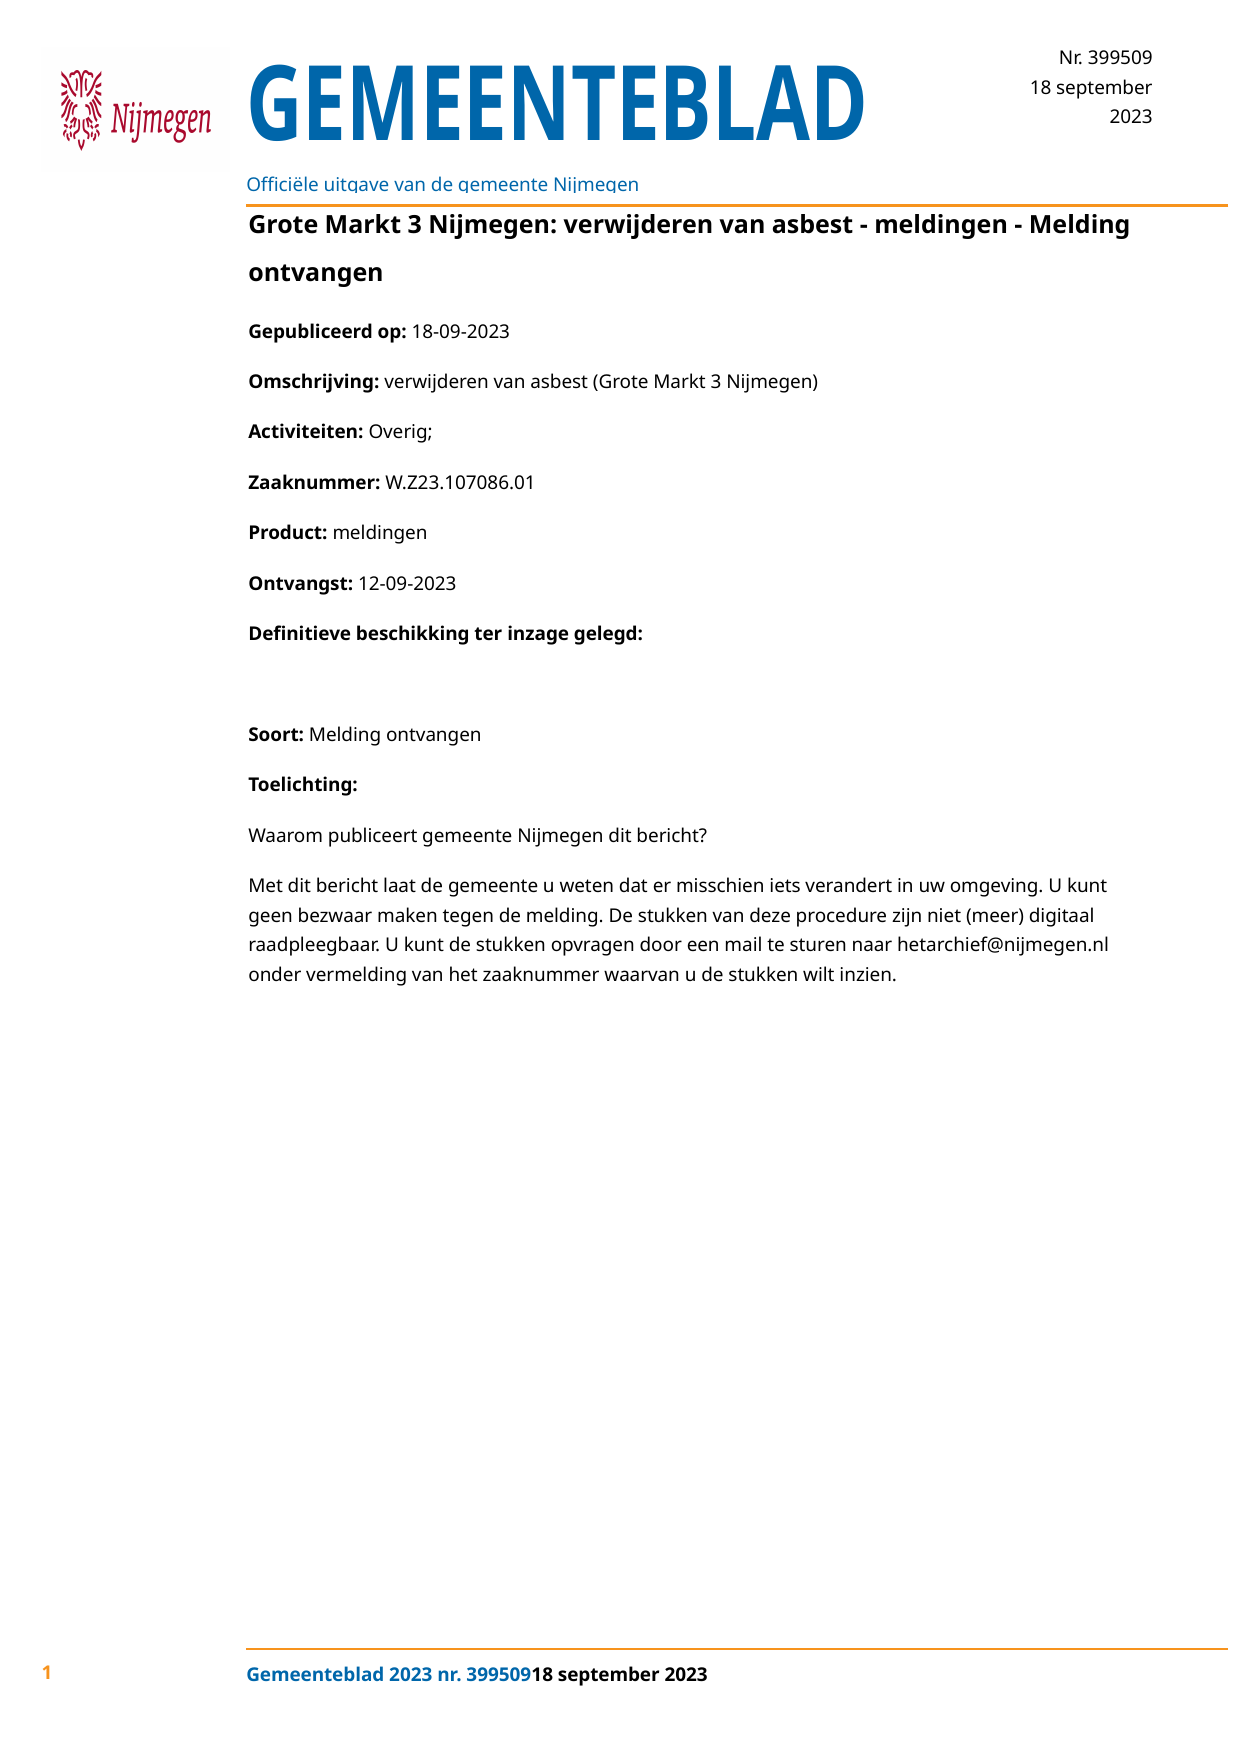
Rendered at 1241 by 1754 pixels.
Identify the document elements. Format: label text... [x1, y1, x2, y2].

text Ontvangst: 12-09-2023 [248, 570, 1152, 596]
text Product: meldingen [248, 519, 1152, 545]
picture [41, 47, 231, 172]
text Definitieve beschikking ter inzage gelegd: [248, 620, 1152, 646]
text Activiteiten: Overig; [248, 419, 1152, 444]
text Toelichting: [248, 772, 1152, 797]
text Waarom publiceert gemeente Nijmegen dit bericht? [248, 822, 1152, 848]
text Omschrijving: verwijderen van asbest (Grote Markt 3 Nijmegen) [248, 368, 1152, 394]
text Gepubliceerd op: 18-09-2023 [248, 318, 1152, 344]
text Zaaknummer: W.Z23.107086.01 [248, 469, 1152, 495]
text Met dit bericht laat de gemeente u weten dat er misschien iets verandert in uw omgeving. U kunt geen bezwaar maken tegen de melding. De stukken van deze procedure zijn niet (meer) digitaal raadpleegbaar. U kunt de stukken opvragen door een mail te sturen naar hetarchief@nijmegen.nl onder vermelding van het zaaknummer waarvan u de stukken wilt inzien. [248, 872, 1152, 987]
text Grote Markt 3 Nijmegen: verwijderen van asbest - meldingen - Melding ontvangen [248, 207, 1152, 288]
text Soort: Melding ontvangen [248, 721, 1152, 747]
